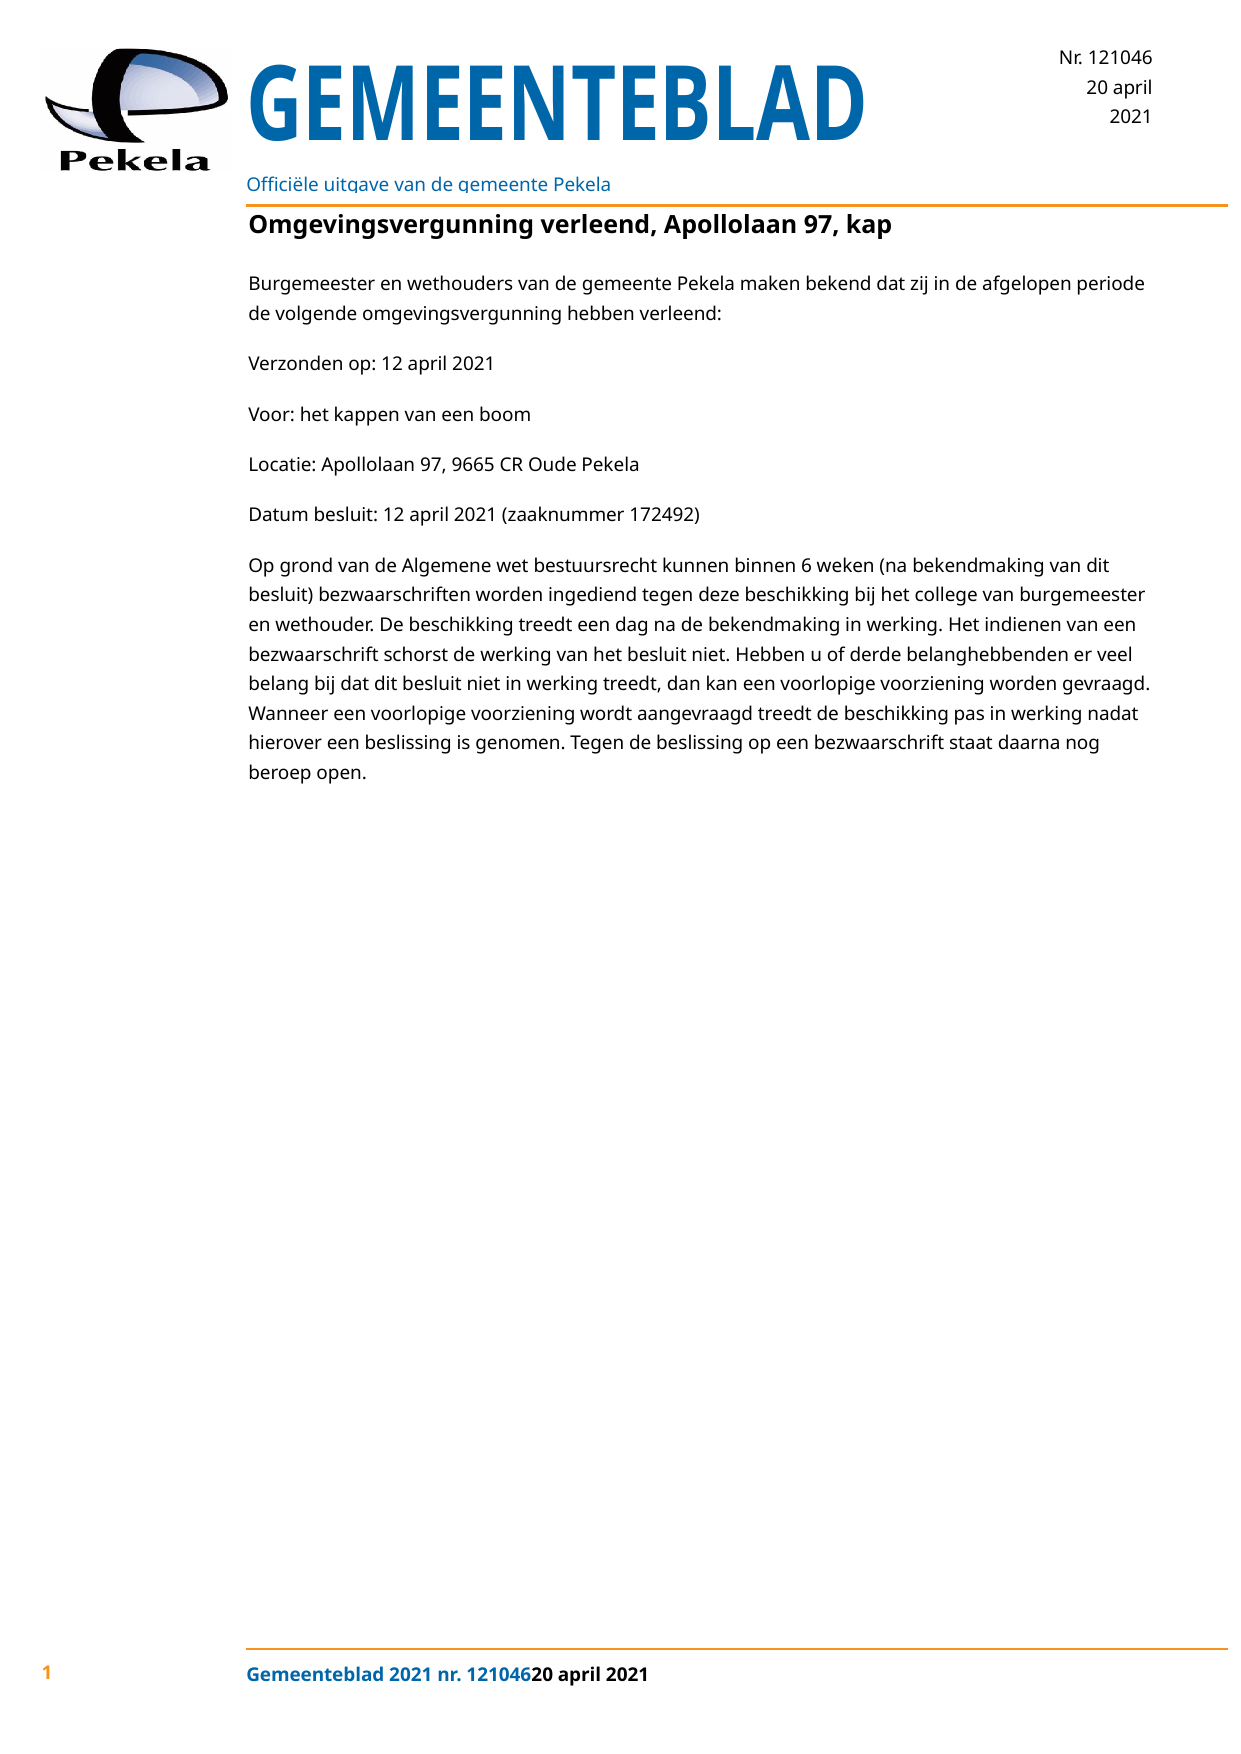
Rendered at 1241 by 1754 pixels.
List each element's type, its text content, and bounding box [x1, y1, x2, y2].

text Voor: het kappen van een boom [248, 401, 1152, 426]
picture [41, 47, 231, 172]
text Burgemeester en wethouders van de gemeente Pekela maken bekend dat zij in de afgelopen periode de volgende omgevingsvergunning hebben verleend: [248, 270, 1152, 326]
text Datum besluit: 12 april 2021 (zaaknummer 172492) [248, 502, 1152, 527]
text Verzonden op: 12 april 2021 [248, 350, 1152, 376]
text Op grond van de Algemene wet bestuursrecht kunnen binnen 6 weken (na bekendmaking van dit besluit) bezwaarschriften worden ingediend tegen deze beschikking bij het college van burgemeester en wethouder. De beschikking treedt een dag na de bekendmaking in werking. Het indienen van een bezwaarschrift schorst de werking van het besluit niet. Hebben u of derde belanghebbenden er veel belang bij dat dit besluit niet in werking treedt, dan kan een voorlopige voorziening worden gevraagd. Wanneer een voorlopige voorziening wordt aangevraagd treedt de beschikking pas in werking nadat hierover een beslissing is genomen. Tegen de beslissing op een bezwaarschrift staat daarna nog beroep open. [248, 552, 1152, 785]
text Omgevingsvergunning verleend, Apollolaan 97, kap [248, 207, 1152, 241]
text Locatie: Apollolaan 97, 9665 CR Oude Pekela [248, 451, 1152, 477]
